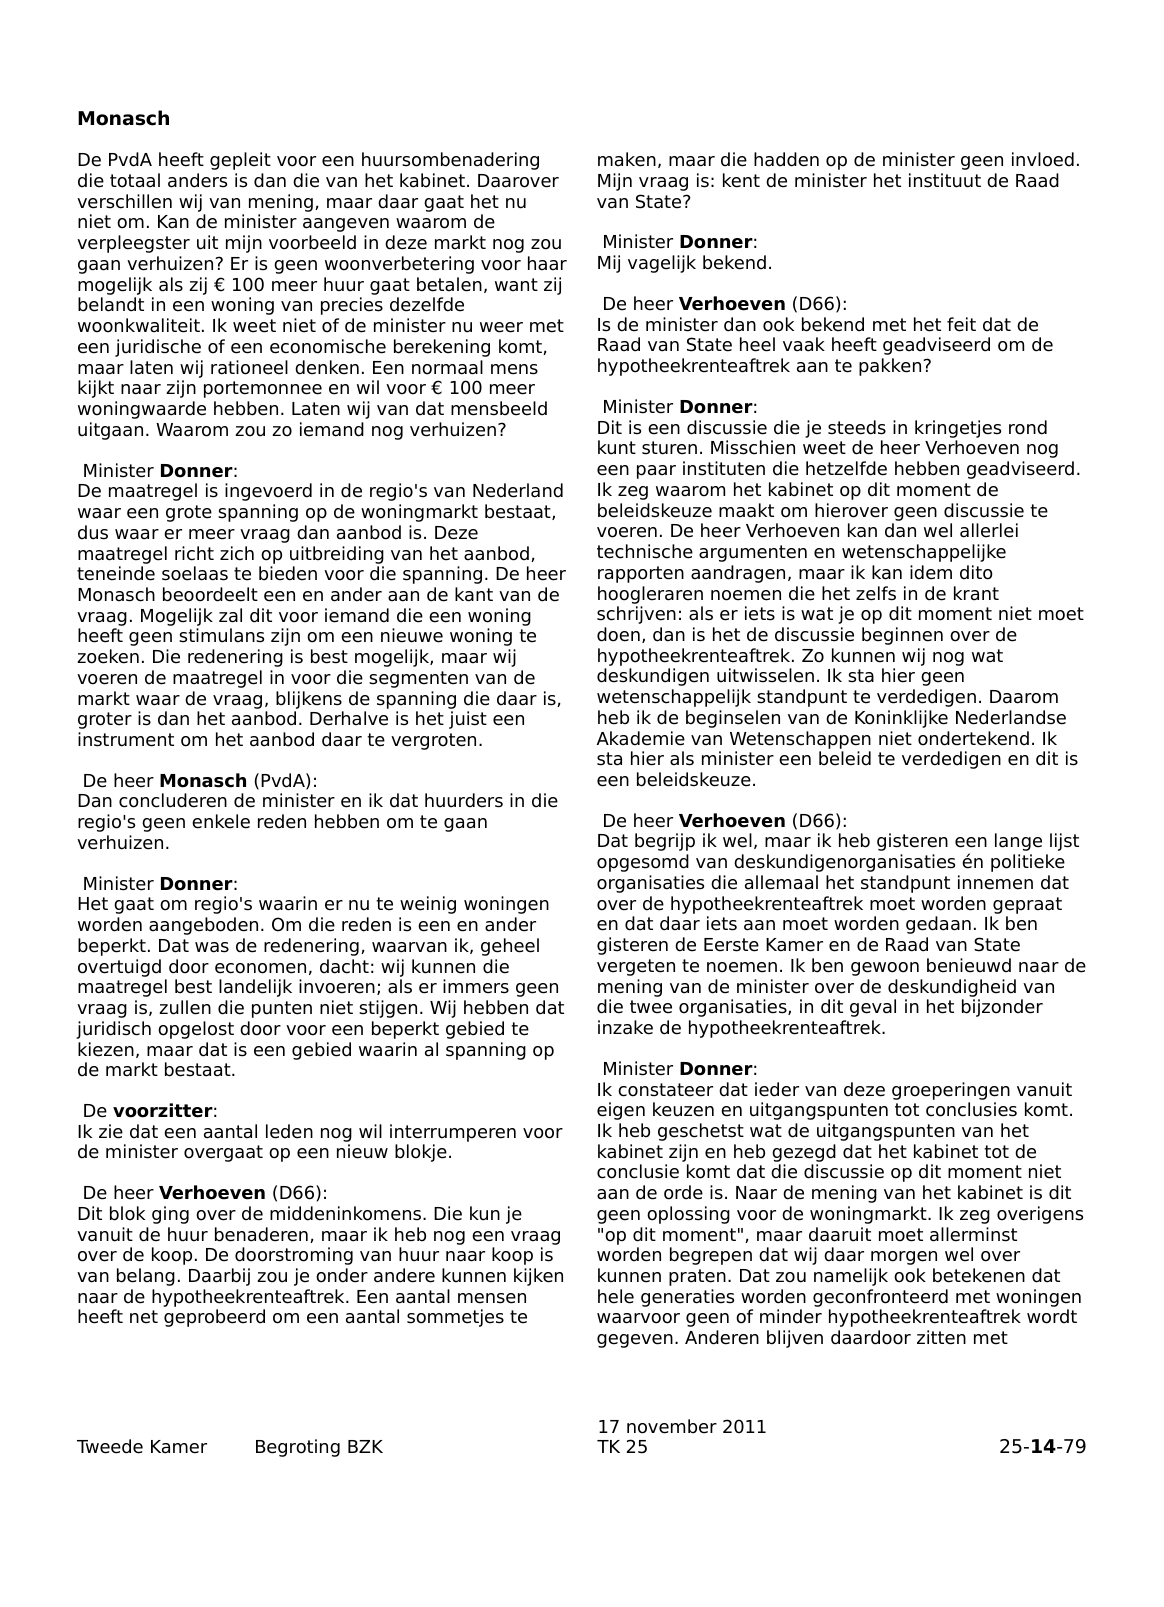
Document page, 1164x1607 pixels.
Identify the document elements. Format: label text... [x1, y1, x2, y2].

text De heer Monasch (PvdA): [77, 771, 567, 791]
text Het gaat om regio's waarin er nu te weinig woningen worden aangeboden. Om die reden is een en ander beperkt. Dat was de redenering, waarvan ik, geheel overtuigd door economen, dacht: wij kunnen die maatregel best landelijk invoeren; als er immers geen vraag is, zullen die punten niet stijgen. Wij hebben dat juridisch opgelost door voor een beperkt gebied te kiezen, maar dat is een gebied waarin al spanning op de markt bestaat. [77, 894, 567, 1081]
text De heer Verhoeven (D66): [596, 811, 1087, 831]
text De PvdA heeft gepleit voor een huursombenadering die totaal anders is dan die van het kabinet. Daarover verschillen wij van mening, maar daar gaat het nu niet om. Kan de minister aangeven waarom de verpleegster uit mijn voorbeeld in deze markt nog zou gaan verhuizen? Er is geen woonverbetering voor haar mogelijk als zij € 100 meer huur gaat betalen, want zij belandt in een woning van precies dezelfde woonkwaliteit. Ik weet niet of de minister nu weer met een juridische of een economische berekening komt, maar laten wij rationeel denken. Een normaal mens kijkt naar zijn portemonnee en wil voor € 100 meer woningwaarde hebben. Laten wij van dat mensbeeld uitgaan. Waarom zou zo iemand nog verhuizen? [77, 150, 567, 440]
text Minister Donner: [596, 397, 1087, 417]
text De maatregel is ingevoerd in de regio's van Nederland waar een grote spanning op de woningmarkt bestaat, dus waar er meer vraag dan aanbod is. Deze maatregel richt zich op uitbreiding van het aanbod, teneinde soelaas te bieden voor die spanning. De heer Monasch beoordeelt een en ander aan de kant van de vraag. Mogelijk zal dit voor iemand die een woning heeft geen stimulans zijn om een nieuwe woning te zoeken. Die redenering is best mogelijk, maar wij voeren de maatregel in voor die segmenten van de markt waar de vraag, blijkens de spanning die daar is, groter is dan het aanbod. Derhalve is het juist een instrument om het aanbod daar te vergroten. [77, 481, 567, 751]
text Mij vagelijk bekend. [596, 253, 1087, 274]
text Ik constateer dat ieder van deze groeperingen vanuit eigen keuzen en uitgangspunten tot conclusies komt. Ik heb geschetst wat de uitgangspunten van het kabinet zijn en heb gezegd dat het kabinet tot de conclusie komt dat die discussie op dit moment niet aan de orde is. Naar de mening van het kabinet is dit geen oplossing voor de woningmarkt. Ik zeg overigens "op dit moment", maar daaruit moet allerminst worden begrepen dat wij daar morgen wel over kunnen praten. Dat zou namelijk ook betekenen dat hele generaties worden geconfronteerd met woningen waarvoor geen of minder hypotheekrenteaftrek wordt gegeven. Anderen blijven daardoor zitten met [596, 1079, 1087, 1349]
text Dit is een discussie die je steeds in kringetjes rond kunt sturen. Misschien weet de heer Verhoeven nog een paar instituten die hetzelfde hebben geadviseerd. Ik zeg waarom het kabinet op dit moment de beleidskeuze maakt om hierover geen discussie te voeren. De heer Verhoeven kan dan wel allerlei technische argumenten en wetenschappelijke rapporten aandragen, maar ik kan idem dito hoogleraren noemen die het zelfs in de krant schrijven: als er iets is wat je op dit moment niet moet doen, dan is het de discussie beginnen over de hypotheekrenteaftrek. Zo kunnen wij nog wat deskundigen uitwisselen. Ik sta hier geen wetenschappelijk standpunt te verdedigen. Daarom heb ik de beginselen van de Koninklijke Nederlandse Akademie van Wetenschappen niet ondertekend. Ik sta hier als minister een beleid te verdedigen en dit is een beleidskeuze. [596, 417, 1087, 791]
text Is de minister dan ook bekend met het feit dat de Raad van State heel vaak heeft geadviseerd om de hypotheekrenteaftrek aan te pakken? [596, 314, 1087, 377]
text maken, maar die hadden op de minister geen invloed. Mijn vraag is: kent de minister het instituut de Raad van State? [596, 150, 1087, 212]
text De heer Verhoeven (D66): [596, 294, 1087, 314]
text Minister Donner: [596, 1059, 1087, 1079]
text De heer Verhoeven (D66): [77, 1183, 567, 1204]
text Minister Donner: [77, 873, 567, 894]
text Dat begrijp ik wel, maar ik heb gisteren een lange lijst opgesomd van deskundigenorganisaties én politieke organisaties die allemaal het standpunt innemen dat over de hypotheekrenteaftrek moet worden gepraat en dat daar iets aan moet worden gedaan. Ik ben gisteren de Eerste Kamer en de Raad van State vergeten te noemen. Ik ben gewoon benieuwd naar de mening van de minister over de deskundigheid van die twee organisaties, in dit geval in het bijzonder inzake de hypotheekrenteaftrek. [596, 831, 1087, 1039]
text De voorzitter: [77, 1101, 567, 1122]
text Ik zie dat een aantal leden nog wil interrumperen voor de minister overgaat op een nieuw blokje. [77, 1122, 567, 1163]
text Minister Donner: [77, 460, 567, 481]
text Dit blok ging over de middeninkomens. Die kun je vanuit de huur benaderen, maar ik heb nog een vraag over de koop. De doorstroming van huur naar koop is van belang. Daarbij zou je onder andere kunnen kijken naar de hypotheekrenteaftrek. Een aantal mensen heeft net geprobeerd om een aantal sommetjes te [77, 1204, 567, 1328]
text Dan concluderen de minister en ik dat huurders in die regio's geen enkele reden hebben om te gaan verhuizen. [77, 791, 567, 853]
text Minister Donner: [596, 232, 1087, 253]
